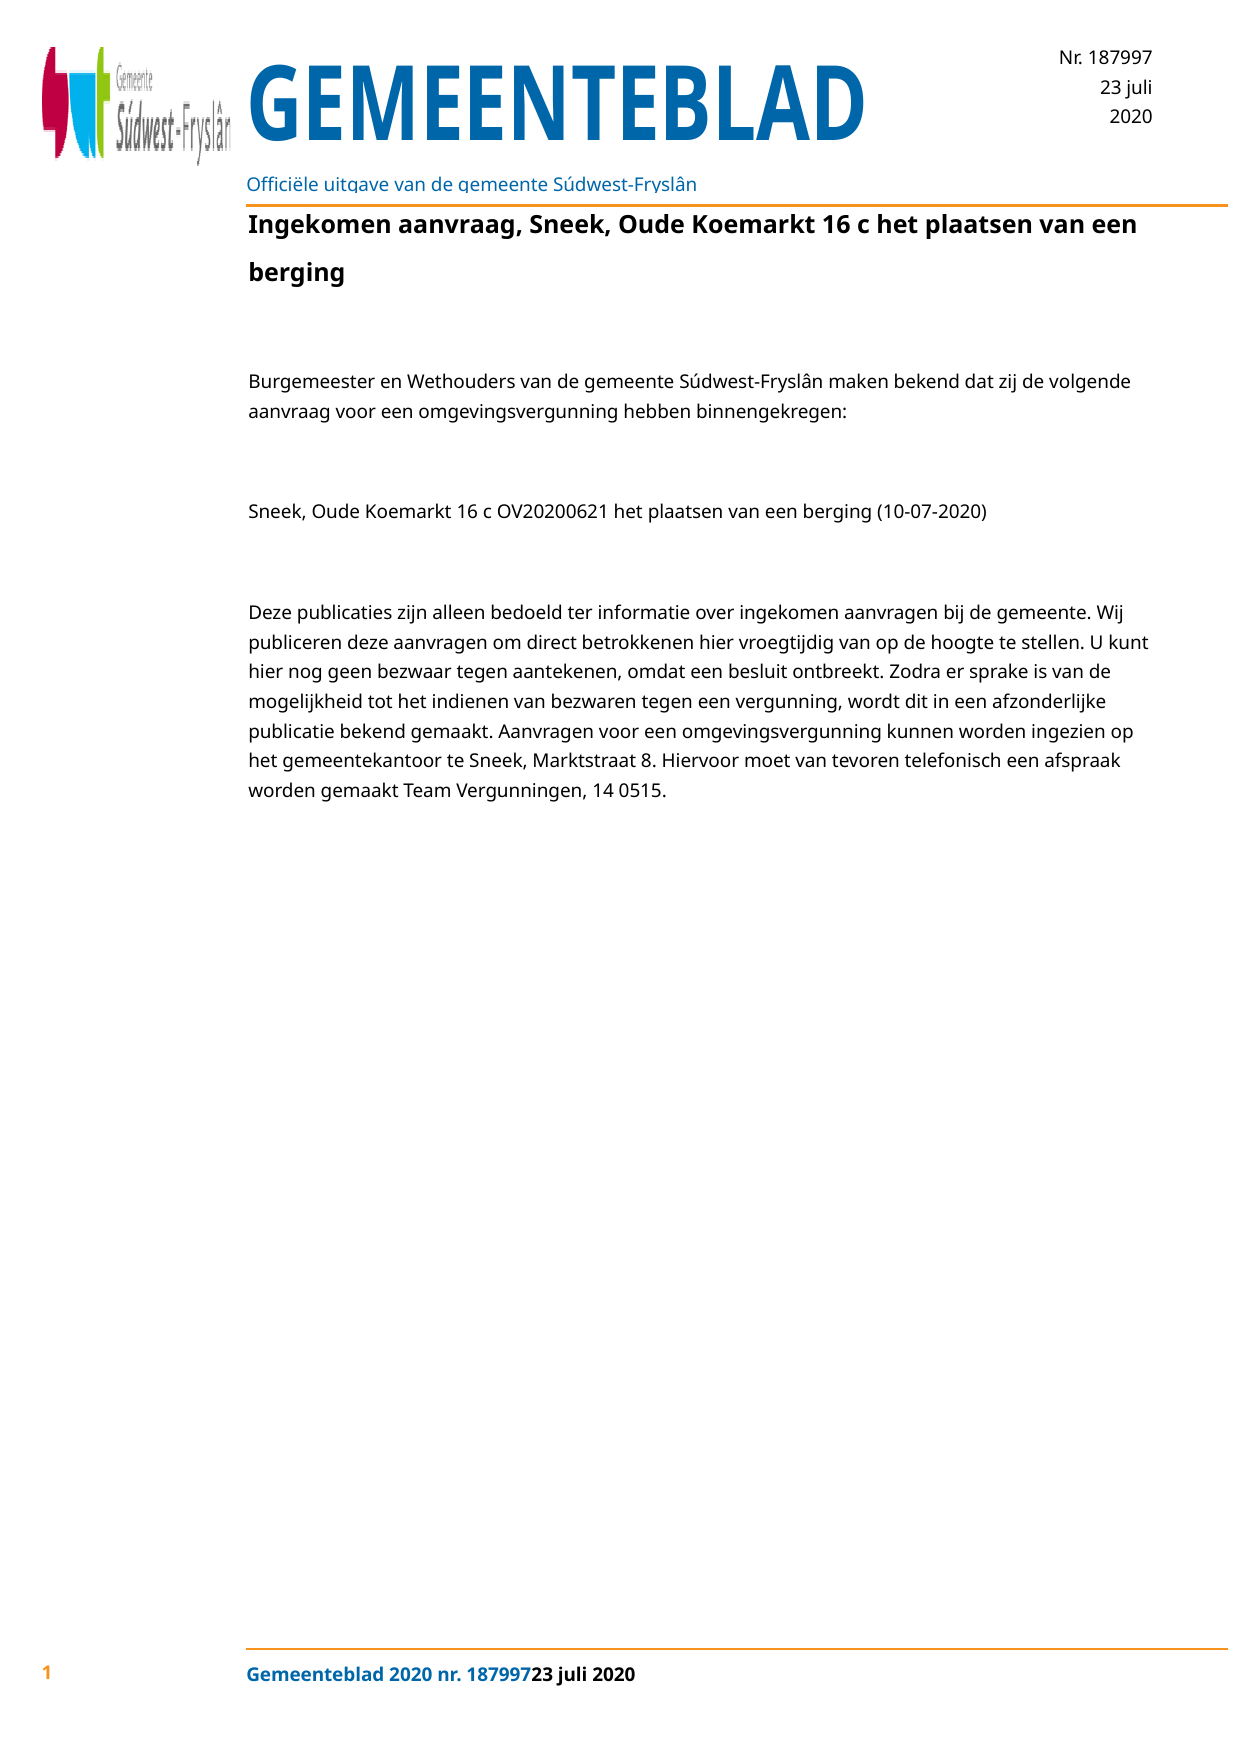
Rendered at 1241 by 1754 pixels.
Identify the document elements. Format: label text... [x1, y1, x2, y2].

text Sneek, Oude Koemarkt 16 c OV20200621 het plaatsen van een berging (10-07-2020) [248, 499, 1152, 524]
text Ingekomen aanvraag, Sneek, Oude Koemarkt 16 c het plaatsen van een berging [248, 207, 1152, 288]
text Deze publicaties zijn alleen bedoeld ter informatie over ingekomen aanvragen bij de gemeente. Wij publiceren deze aanvragen om direct betrokkenen hier vroegtijdig van op de hoogte te stellen. U kunt hier nog geen bezwaar tegen aantekenen, omdat een besluit ontbreekt. Zodra er sprake is van de mogelijkheid tot het indienen van bezwaren tegen een vergunning, wordt dit in een afzonderlijke publicatie bekend gemaakt. Aanvragen voor een omgevingsvergunning kunnen worden ingezien op het gemeentekantoor te Sneek, Marktstraat 8. Hiervoor moet van tevoren telefonisch een afspraak worden gemaakt Team Vergunningen, 14 0515. [248, 599, 1152, 803]
text Burgemeester en Wethouders van de gemeente Súdwest-Fryslân maken bekend dat zij de volgende aanvraag voor een omgevingsvergunning hebben binnengekregen: [248, 368, 1152, 424]
picture [41, 47, 231, 172]
